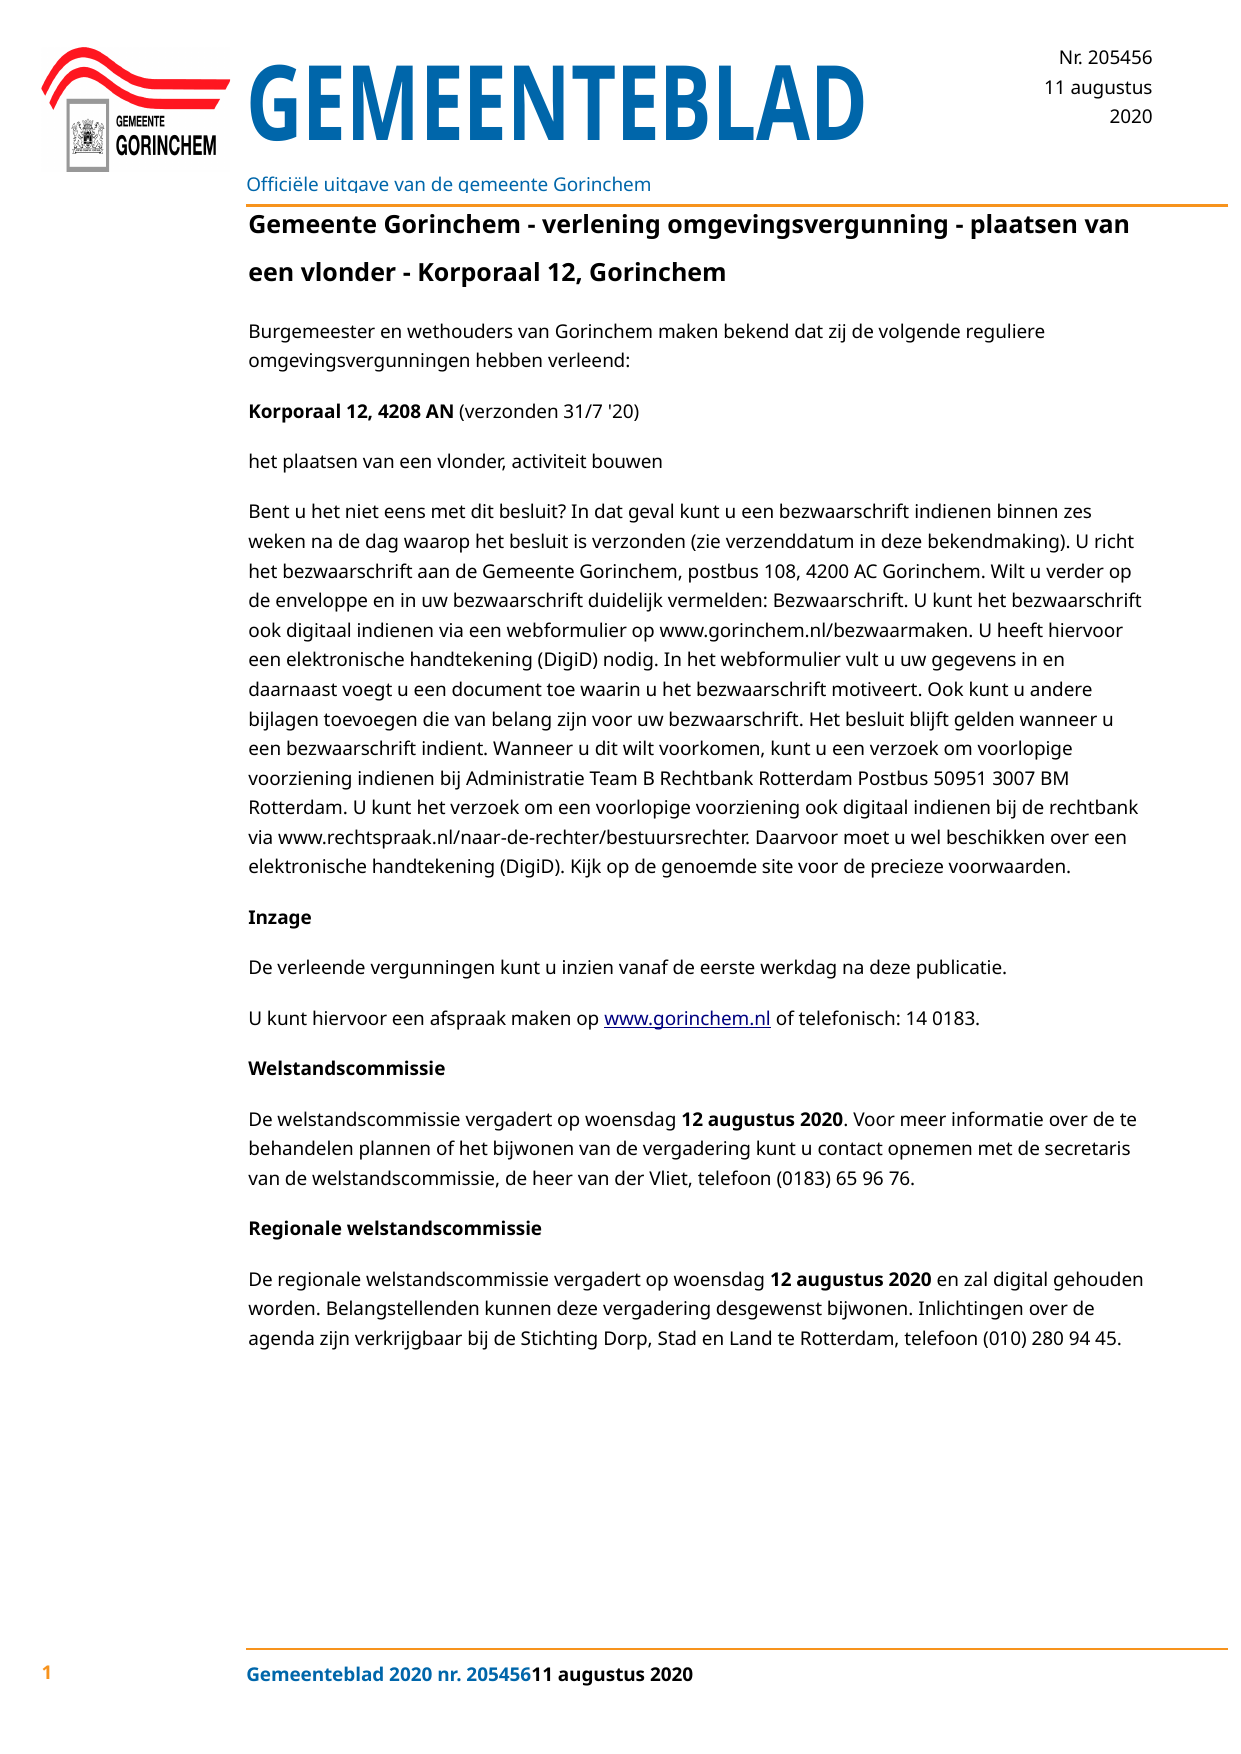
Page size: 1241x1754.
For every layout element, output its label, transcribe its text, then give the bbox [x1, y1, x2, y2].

text Regionale welstandscommissie [248, 1215, 1152, 1241]
text De regionale welstandscommissie vergadert op woensdag 12 augustus 2020 en zal digital gehouden worden. Belangstellenden kunnen deze vergadering desgewenst bijwonen. Inlichtingen over de agenda zijn verkrijgbaar bij de Stichting Dorp, Stad en Land te Rotterdam, telefoon (010) 280 94 45. [248, 1266, 1152, 1351]
text Burgemeester en wethouders van Gorinchem maken bekend dat zij de volgende reguliere omgevingsvergunningen hebben verleend: [248, 318, 1152, 373]
picture [41, 47, 231, 172]
text Welstandscommissie [248, 1055, 1152, 1081]
text Inzage [248, 904, 1152, 930]
text U kunt hiervoor een afspraak maken op www.gorinchem.nl of telefonisch: 14 0183. [248, 1005, 1152, 1031]
text Gemeente Gorinchem - verlening omgevingsvergunning - plaatsen van een vlonder - Korporaal 12, Gorinchem [248, 207, 1152, 288]
text Korporaal 12, 4208 AN (verzonden 31/7 '20) [248, 398, 1152, 424]
text De welstandscommissie vergadert op woensdag 12 augustus 2020. Voor meer informatie over de te behandelen plannen of het bijwonen van de vergadering kunt u contact opnemen met de secretaris van de welstandscommissie, de heer van der Vliet, telefoon (0183) 65 96 76. [248, 1106, 1152, 1191]
text De verleende vergunningen kunt u inzien vanaf de eerste werkdag na deze publicatie. [248, 954, 1152, 980]
text Bent u het niet eens met dit besluit? In dat geval kunt u een bezwaarschrift indienen binnen zes weken na de dag waarop het besluit is verzonden (zie verzenddatum in deze bekendmaking). U richt het bezwaarschrift aan de Gemeente Gorinchem, postbus 108, 4200 AC Gorinchem. Wilt u verder op de enveloppe en in uw bezwaarschrift duidelijk vermelden: Bezwaarschrift. U kunt het bezwaarschrift ook digitaal indienen via een webformulier op www.gorinchem.nl/bezwaarmaken. U heeft hiervoor een elektronische handtekening (DigiD) nodig. In het webformulier vult u uw gegevens in en daarnaast voegt u een document toe waarin u het bezwaarschrift motiveert. Ook kunt u andere bijlagen toevoegen die van belang zijn voor uw bezwaarschrift. Het besluit blijft gelden wanneer u een bezwaarschrift indient. Wanneer u dit wilt voorkomen, kunt u een verzoek om voorlopige voorziening indienen bij Administratie Team B Rechtbank Rotterdam Postbus 50951 3007 BM Rotterdam. U kunt het verzoek om een voorlopige voorziening ook digitaal indienen bij de rechtbank via www.rechtspraak.nl/naar-de-rechter/bestuursrechter. Daarvoor moet u wel beschikken over een elektronische handtekening (DigiD). Kijk op de genoemde site voor de precieze voorwaarden. [248, 499, 1152, 879]
text het plaatsen van een vlonder, activiteit bouwen [248, 448, 1152, 474]
